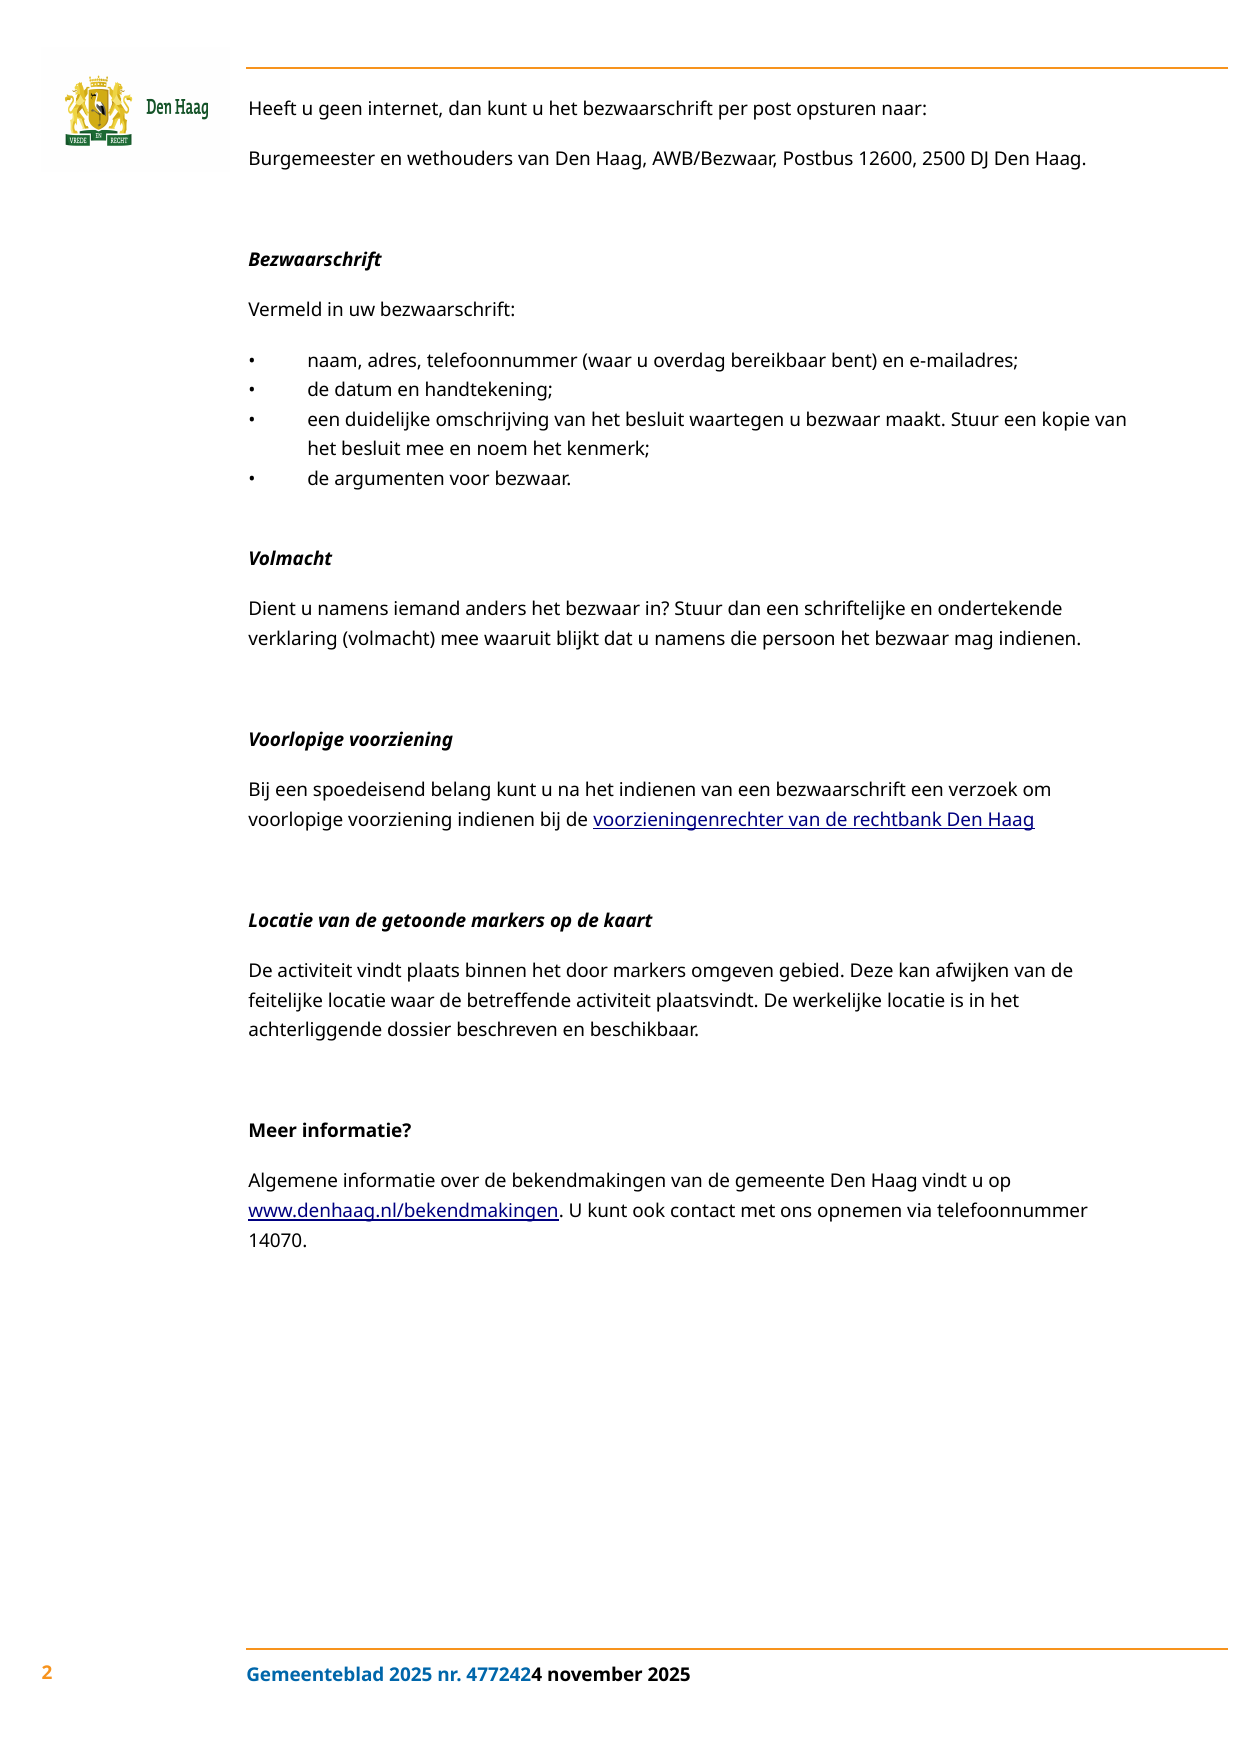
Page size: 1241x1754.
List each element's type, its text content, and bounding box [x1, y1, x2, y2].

text Volmacht [248, 545, 1152, 571]
text Bij een spoedeisend belang kunt u na het indienen van een bezwaarschrift een verzoek om voorlopige voorziening indienen bij de voorzieningenrechter van de rechtbank Den Haag [248, 776, 1152, 832]
text De activiteit vindt plaats binnen het door markers omgeven gebied. Deze kan afwijken van de feitelijke locatie waar de betreffende activiteit plaatsvindt. De werkelijke locatie is in het achterliggende dossier beschreven en beschikbaar. [248, 957, 1152, 1042]
list de argumenten voor bezwaar. [248, 465, 1152, 491]
text Algemene informatie over de bekendmakingen van de gemeente Den Haag vindt u op www.denhaag.nl/bekendmakingen. U kunt ook contact met ons opnemen via telefoonnummer 14070. [248, 1168, 1152, 1253]
text Burgemeester en wethouders van Den Haag, AWB/Bezwaar, Postbus 12600, 2500 DJ Den Haag. [248, 145, 1152, 171]
text Vermeld in uw bezwaarschrift: [248, 296, 1152, 322]
text Voorlopige voorziening [248, 726, 1152, 752]
text Bezwaarschrift [248, 246, 1152, 272]
text Locatie van de getoonde markers op de kaart [248, 907, 1152, 933]
list naam, adres, telefoonnummer (waar u overdag bereikbaar bent) en e-mailadres; [248, 347, 1152, 373]
list de datum en handtekening; [248, 376, 1152, 402]
text Meer informatie? [248, 1117, 1152, 1143]
list een duidelijke omschrijving van het besluit waartegen u bezwaar maakt. Stuur een kopie van het besluit mee en noem het kenmerk; [248, 406, 1152, 461]
text Dient u namens iemand anders het bezwaar in? Stuur dan een schriftelijke en ondertekende verklaring (volmacht) mee waaruit blijkt dat u namens die persoon het bezwaar mag indienen. [248, 596, 1152, 651]
picture [41, 47, 231, 172]
text Heeft u geen internet, dan kunt u het bezwaarschrift per post opsturen naar: [248, 95, 1152, 121]
